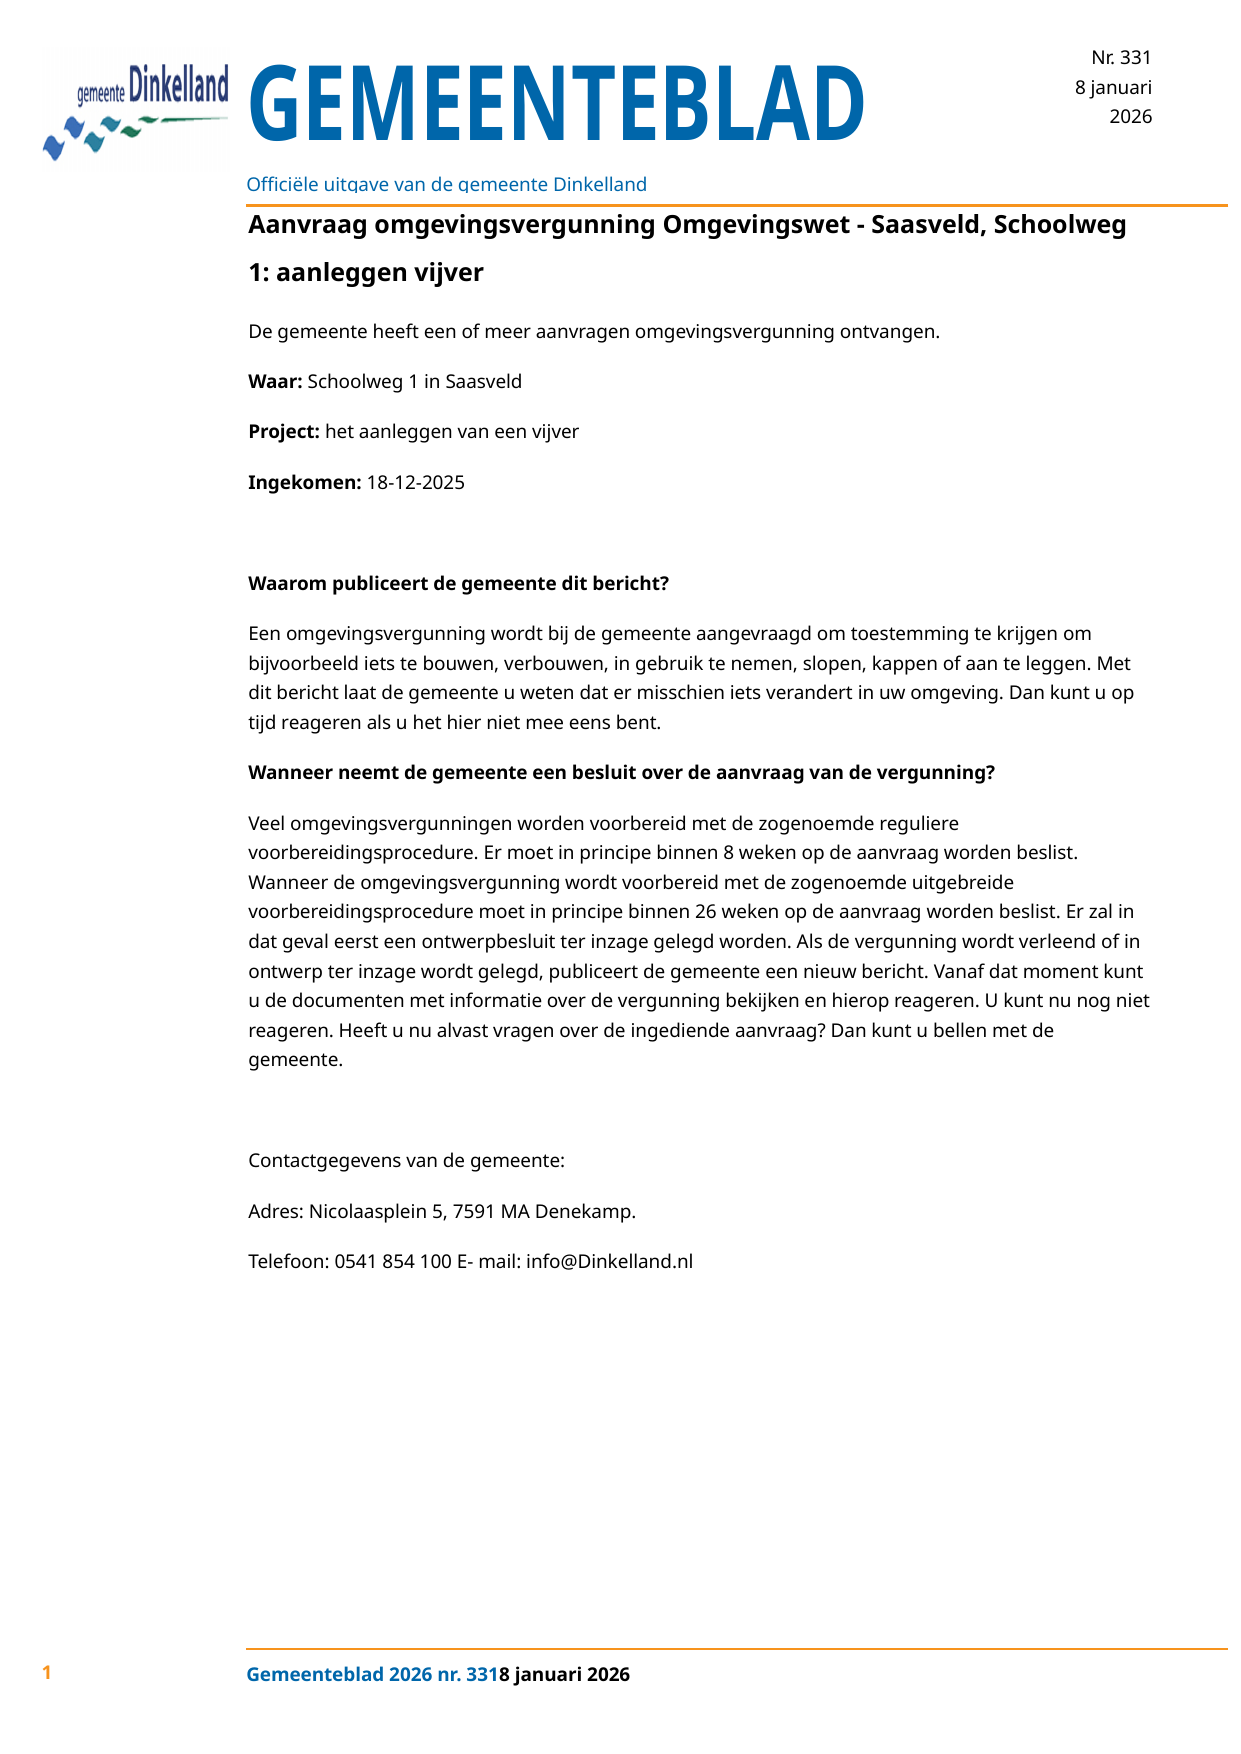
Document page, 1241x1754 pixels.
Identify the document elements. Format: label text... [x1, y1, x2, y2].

text Telefoon: 0541 854 100 E- mail: info@Dinkelland.nl [248, 1248, 1152, 1274]
picture [41, 47, 231, 172]
text Ingekomen: 18-12-2025 [248, 469, 1152, 495]
text Adres: Nicolaasplein 5, 7591 MA Denekamp. [248, 1198, 1152, 1224]
text Wanneer neemt de gemeente een besluit over de aanvraag van de vergunning? [248, 759, 1152, 785]
text Aanvraag omgevingsvergunning Omgevingswet - Saasveld, Schoolweg 1: aanleggen vijver [248, 207, 1152, 288]
text De gemeente heeft een of meer aanvragen omgevingsvergunning ontvangen. [248, 318, 1152, 344]
text Project: het aanleggen van een vijver [248, 419, 1152, 444]
text Veel omgevingsvergunningen worden voorbereid met de zogenoemde reguliere voorbereidingsprocedure. Er moet in principe binnen 8 weken op de aanvraag worden beslist. Wanneer de omgevingsvergunning wordt voorbereid met de zogenoemde uitgebreide voorbereidingsprocedure moet in principe binnen 26 weken op de aanvraag worden beslist. Er zal in dat geval eerst een ontwerpbesluit ter inzage gelegd worden. Als de vergunning wordt verleend of in ontwerp ter inzage wordt gelegd, publiceert de gemeente een nieuw bericht. Vanaf dat moment kunt u de documenten met informatie over de vergunning bekijken en hierop reageren. U kunt nu nog niet reageren. Heeft u nu alvast vragen over de ingediende aanvraag? Dan kunt u bellen met de gemeente. [248, 810, 1152, 1072]
text Een omgevingsvergunning wordt bij de gemeente aangevraagd om toestemming te krijgen om bijvoorbeeld iets te bouwen, verbouwen, in gebruik te nemen, slopen, kappen of aan te leggen. Met dit bericht laat de gemeente u weten dat er misschien iets verandert in uw omgeving. Dan kunt u op tijd reageren als u het hier niet mee eens bent. [248, 620, 1152, 735]
text Contactgegevens van de gemeente: [248, 1147, 1152, 1173]
text Waarom publiceert de gemeente dit bericht? [248, 570, 1152, 596]
text Waar: Schoolweg 1 in Saasveld [248, 368, 1152, 394]
